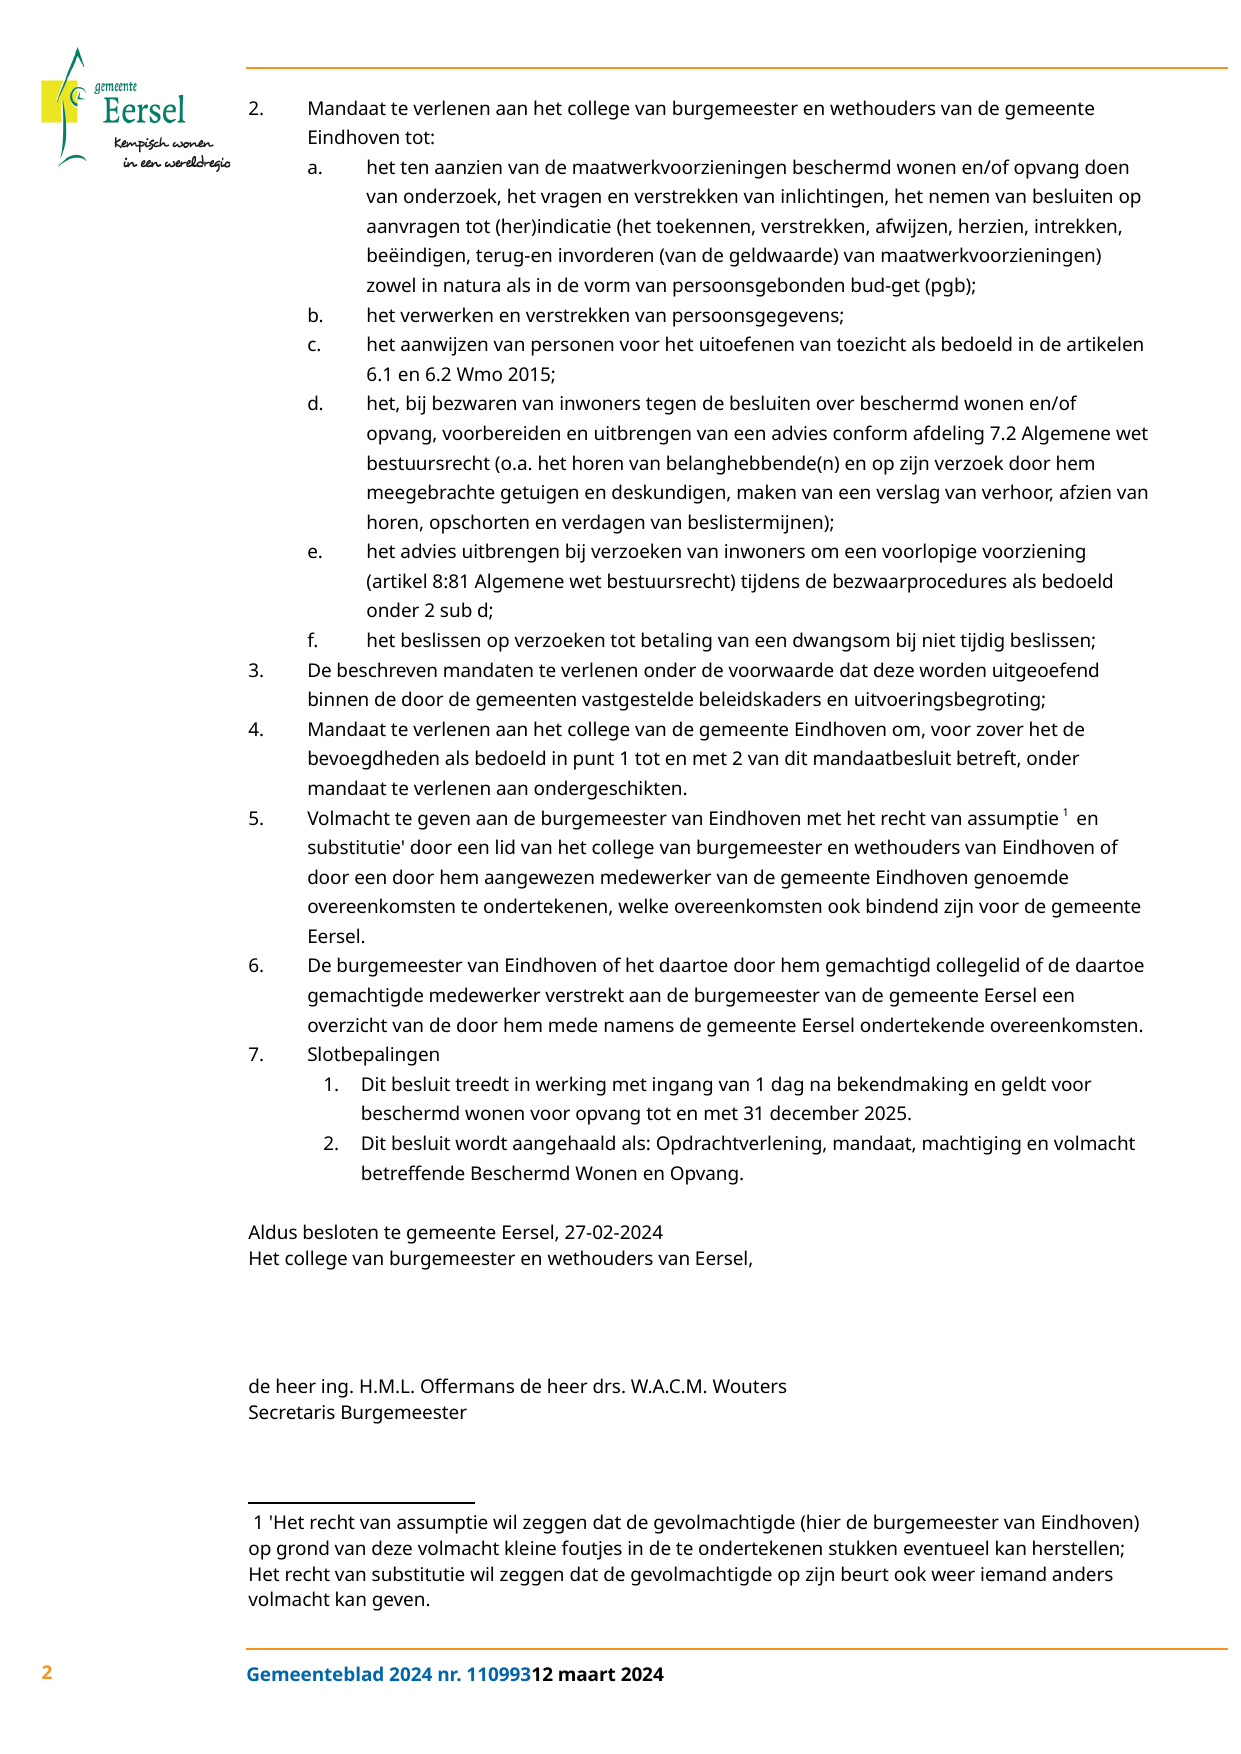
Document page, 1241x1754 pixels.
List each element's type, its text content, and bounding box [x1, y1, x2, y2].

list het aanwijzen van personen voor het uitoefenen van toezicht als bedoeld in de artikelen 6.1 en 6.2 Wmo 2015; [307, 331, 1152, 387]
text Secretaris Burgemeester [248, 1399, 1152, 1425]
list Mandaat te verlenen aan het college van burgemeester en wethouders van de gemeente Eindhoven tot: [248, 95, 1152, 150]
text Aldus besloten te gemeente Eersel, 27-02-2024 [248, 1219, 1152, 1245]
list het ten aanzien van de maatwerkvoorzieningen beschermd wonen en/of opvang doen van onderzoek, het vragen en verstrekken van inlichtingen, het nemen van besluiten op aanvragen tot (her)indicatie (het toekennen, verstrekken, afwijzen, herzien, intrekken, beëindigen, terug-en invorderen (van de geldwaarde) van maatwerkvoorzieningen) zowel in natura als in de vorm van persoonsgebonden bud-get (pgb); [307, 154, 1152, 298]
list Dit besluit treedt in werking met ingang van 1 dag na bekendmaking en geldt voor beschermd wonen voor opvang tot en met 31 december 2025. [323, 1071, 1152, 1126]
list Mandaat te verlenen aan het college van de gemeente Eindhoven om, voor zover het de bevoegdheden als bedoeld in punt 1 tot en met 2 van dit mandaatbesluit betreft, onder mandaat te verlenen aan ondergeschikten. [248, 716, 1152, 801]
picture [41, 47, 231, 172]
list De burgemeester van Eindhoven of het daartoe door hem gemachtigd collegelid of de daartoe gemachtigde medewerker verstrekt aan de burgemeester van de gemeente Eersel een overzicht van de door hem mede namens de gemeente Eersel ondertekende overeenkomsten. [248, 953, 1152, 1038]
list Dit besluit wordt aangehaald als: Opdrachtverlening, mandaat, machtiging en volmacht betreffende Beschermd Wonen en Opvang. [323, 1130, 1152, 1186]
list 'Het recht van assumptie wil zeggen dat de gevolmachtigde (hier de burgemeester van Eindhoven) op grond van deze volmacht kleine foutjes in de te ondertekenen stukken eventueel kan herstellen; Het recht van substitutie wil zeggen dat de gevolmachtigde op zijn beurt ook weer iemand anders volmacht kan geven. [248, 1509, 1152, 1612]
list het advies uitbrengen bij verzoeken van inwoners om een voorlopige voorziening (artikel 8:81 Algemene wet bestuursrecht) tijdens de bezwaarprocedures als bedoeld onder 2 sub d; [307, 538, 1152, 623]
list De beschreven mandaten te verlenen onder de voorwaarde dat deze worden uitgeoefend binnen de door de gemeenten vastgestelde beleidskaders en uitvoeringsbegroting; [248, 657, 1152, 712]
list het verwerken en verstrekken van persoonsgegevens; [307, 302, 1152, 328]
list Volmacht te geven aan de burgemeester van Eindhoven met het recht van assumptie en substitutie' door een lid van het college van burgemeester en wethouders van Eindhoven of door een door hem aangewezen medewerker van de gemeente Eindhoven genoemde overeenkomsten te ondertekenen, welke overeenkomsten ook bindend zijn voor de gemeente Eersel. [248, 805, 1152, 949]
list het beslissen op verzoeken tot betaling van een dwangsom bij niet tijdig beslissen; [307, 627, 1152, 653]
text de heer ing. H.M.L. Offermans de heer drs. W.A.C.M. Wouters [248, 1373, 1152, 1399]
list Slotbepalingen [248, 1041, 1152, 1067]
text Het college van burgemeester en wethouders van Eersel, [248, 1245, 1152, 1270]
list het, bij bezwaren van inwoners tegen de besluiten over beschermd wonen en/of opvang, voorbereiden en uitbrengen van een advies conform afdeling 7.2 Algemene wet bestuursrecht (o.a. het horen van belanghebbende(n) en op zijn verzoek door hem meegebrachte getuigen en deskundigen, maken van een verslag van verhoor, afzien van horen, opschorten en verdagen van beslistermijnen); [307, 391, 1152, 535]
